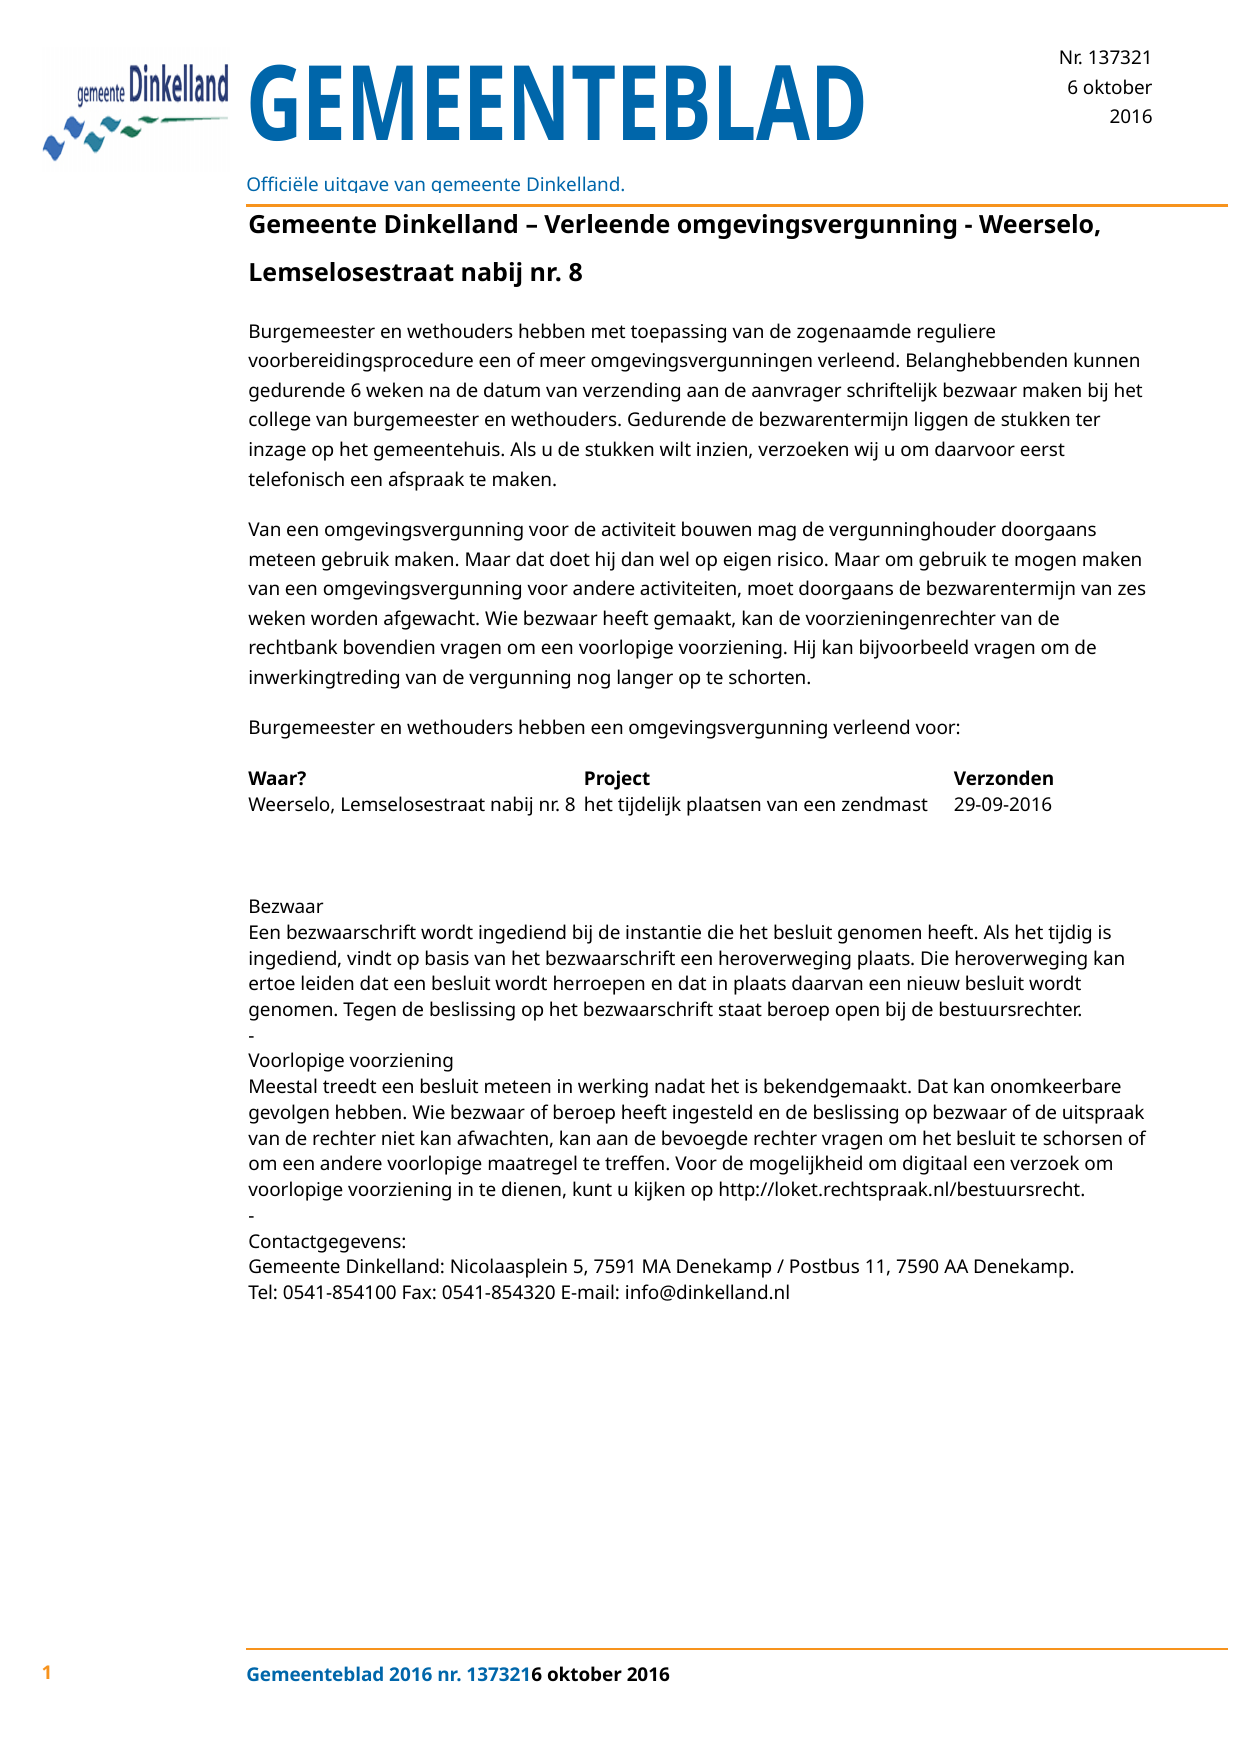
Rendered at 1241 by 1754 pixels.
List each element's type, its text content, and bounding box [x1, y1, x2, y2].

text Burgemeester en wethouders hebben met toepassing van de zogenaamde reguliere voorbereidingsprocedure een of meer omgevingsvergunningen verleend. Belanghebbenden kunnen gedurende 6 weken na de datum van verzending aan de aanvrager schriftelijk bezwaar maken bij het college van burgemeester en wethouders. Gedurende de bezwarentermijn liggen de stukken ter inzage op het gemeentehuis. Als u de stukken wilt inzien, verzoeken wij u om daarvoor eerst telefonisch een afspraak te maken. [248, 318, 1152, 492]
text Bezwaar [248, 893, 1152, 919]
table_cell [584, 817, 954, 842]
text Contactgegevens: [248, 1228, 1152, 1253]
table_cell [248, 817, 584, 842]
text Gemeente Dinkelland: Nicolaasplein 5, 7591 MA Denekamp / Postbus 11, 7590 AA Denekamp. [248, 1253, 1152, 1279]
text Een bezwaarschrift wordt ingediend bij de instantie die het besluit genomen heeft. Als het tijdig is ingediend, vindt op basis van het bezwaarschrift een heroverweging plaats. Die heroverweging kan ertoe leiden dat een besluit wordt herroepen en dat in plaats daarvan een nieuw besluit wordt genomen. Tegen de beslissing op het bezwaarschrift staat beroep open bij de bestuursrechter. [248, 919, 1152, 1022]
text - [248, 1202, 1152, 1228]
text Burgemeester en wethouders hebben een omgevingsvergunning verleend voor: [248, 714, 1152, 740]
picture [41, 47, 231, 172]
text - [248, 1022, 1152, 1048]
text Tel: 0541-854100 Fax: 0541-854320 E-mail: info@dinkelland.nl [248, 1279, 1152, 1305]
table_header Waar? [248, 765, 584, 791]
text Gemeente Dinkelland – Verleende omgevingsvergunning - Weerselo, Lemselosestraat nabij nr. 8 [248, 207, 1152, 288]
text Voorlopige voorziening [248, 1048, 1152, 1073]
table_cell het tijdelijk plaatsen van een zendmast [584, 791, 954, 817]
table_header Verzonden [954, 765, 1152, 791]
text Meestal treedt een besluit meteen in werking nadat het is bekendgemaakt. Dat kan onomkeerbare gevolgen hebben. Wie bezwaar of beroep heeft ingesteld en de beslissing op bezwaar of de uitspraak van de rechter niet kan afwachten, kan aan de bevoegde rechter vragen om het besluit te schorsen of om een andere voorlopige maatregel te treffen. Voor de mogelijkheid om digitaal een verzoek om voorlopige voorziening in te dienen, kunt u kijken op http://loket.rechtspraak.nl/bestuursrecht. [248, 1073, 1152, 1202]
table_header Project [584, 765, 954, 791]
table_cell Weerselo, Lemselosestraat nabij nr. 8 [248, 791, 584, 817]
table_cell [954, 817, 1152, 842]
table_cell 29-09-2016 [954, 791, 1152, 817]
text Van een omgevingsvergunning voor de activiteit bouwen mag de vergunninghouder doorgaans meteen gebruik maken. Maar dat doet hij dan wel op eigen risico. Maar om gebruik te mogen maken van een omgevingsvergunning voor andere activiteiten, moet doorgaans de bezwarentermijn van zes weken worden afgewacht. Wie bezwaar heeft gemaakt, kan de voorzieningenrechter van de rechtbank bovendien vragen om een voorlopige voorziening. Hij kan bijvoorbeeld vragen om de inwerkingtreding van de vergunning nog langer op te schorten. [248, 516, 1152, 690]
